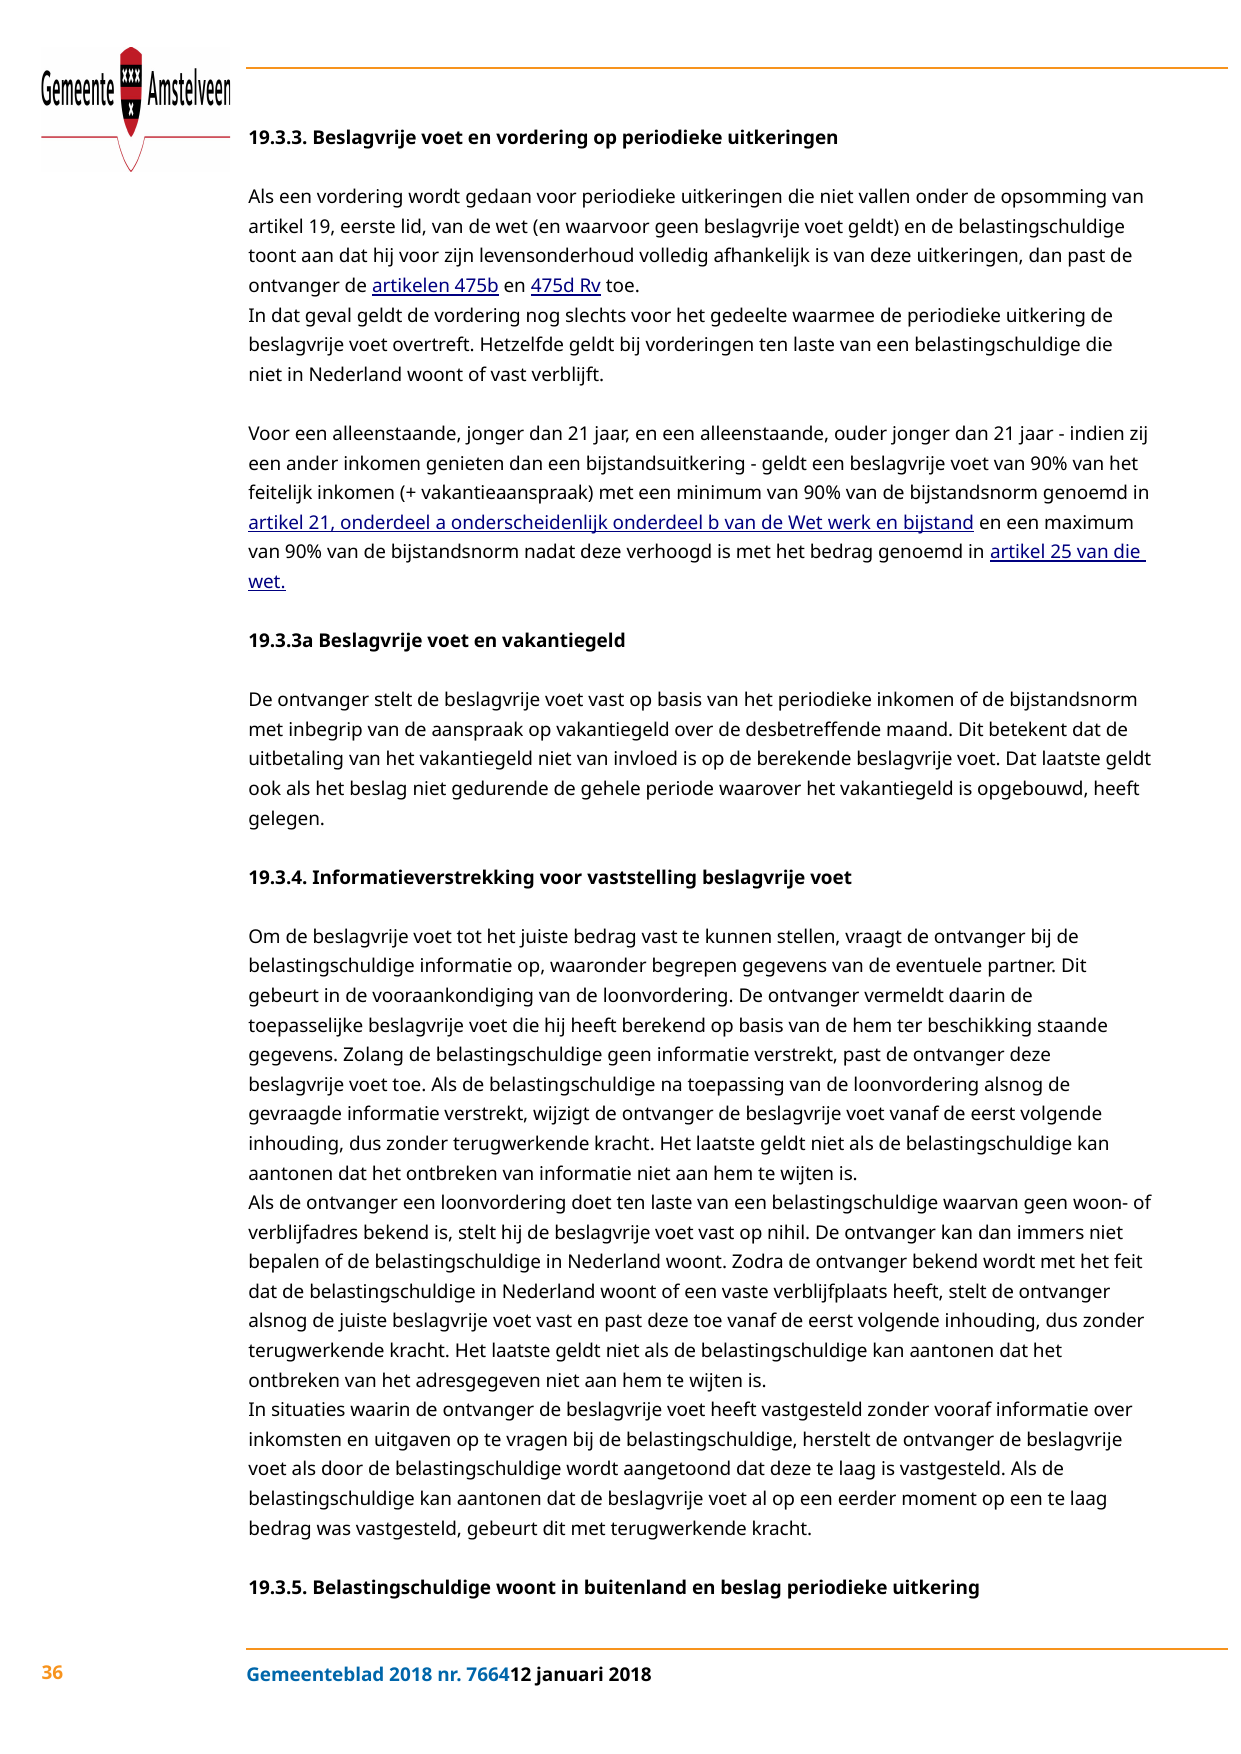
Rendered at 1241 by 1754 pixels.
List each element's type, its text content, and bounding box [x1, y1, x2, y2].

text In dat geval geldt de vordering nog slechts voor het gedeelte waarmee de periodieke uitkering de beslagvrije voet overtreft. Hetzelfde geldt bij vorderingen ten laste van een belastingschuldige die niet in Nederland woont of vast verblijft. [248, 302, 1152, 387]
text De ontvanger stelt de beslagvrije voet vast op basis van het periodieke inkomen of de bijstandsnorm met inbegrip van de aanspraak op vakantiegeld over de desbetreffende maand. Dit betekent dat de uitbetaling van het vakantiegeld niet van invloed is op de berekende beslagvrije voet. Dat laatste geldt ook als het beslag niet gedurende de gehele periode waarover het vakantiegeld is opgebouwd, heeft gelegen. [248, 686, 1152, 831]
text 19.3.4. Informatieverstrekking voor vaststelling beslagvrije voet [248, 864, 1152, 890]
text Om de beslagvrije voet tot het juiste bedrag vast te kunnen stellen, vraagt de ontvanger bij de belastingschuldige informatie op, waaronder begrepen gegevens van de eventuele partner. Dit gebeurt in de vooraankondiging van de loonvordering. De ontvanger vermeldt daarin de toepasselijke beslagvrije voet die hij heeft berekend op basis van de hem ter beschikking staande gegevens. Zolang de belastingschuldige geen informatie verstrekt, past de ontvanger deze beslagvrije voet toe. Als de belastingschuldige na toepassing van de loonvordering alsnog de gevraagde informatie verstrekt, wijzigt de ontvanger de beslagvrije voet vanaf de eerst volgende inhouding, dus zonder terugwerkende kracht. Het laatste geldt niet als de belastingschuldige kan aantonen dat het ontbreken van informatie niet aan hem te wijten is. [248, 923, 1152, 1186]
text In situaties waarin de ontvanger de beslagvrije voet heeft vastgesteld zonder vooraf informatie over inkomsten en uitgaven op te vragen bij de belastingschuldige, herstelt de ontvanger de beslagvrije voet als door de belastingschuldige wordt aangetoond dat deze te laag is vastgesteld. Als de belastingschuldige kan aantonen dat de beslagvrije voet al op een eerder moment op een te laag bedrag was vastgesteld, gebeurt dit met terugwerkende kracht. [248, 1396, 1152, 1541]
text Als de ontvanger een loonvordering doet ten laste van een belastingschuldige waarvan geen woon- of verblijfadres bekend is, stelt hij de beslagvrije voet vast op nihil. De ontvanger kan dan immers niet bepalen of de belastingschuldige in Nederland woont. Zodra de ontvanger bekend wordt met het feit dat de belastingschuldige in Nederland woont of een vaste verblijfplaats heeft, stelt de ontvanger alsnog de juiste beslagvrije voet vast en past deze toe vanaf de eerst volgende inhouding, dus zonder terugwerkende kracht. Het laatste geldt niet als de belastingschuldige kan aantonen dat het ontbreken van het adresgegeven niet aan hem te wijten is. [248, 1189, 1152, 1393]
text 19.3.3a Beslagvrije voet en vakantiegeld [248, 627, 1152, 653]
text Als een vordering wordt gedaan voor periodieke uitkeringen die niet vallen onder de opsomming van artikel 19, eerste lid, van de wet (en waarvoor geen beslagvrije voet geldt) en de belastingschuldige toont aan dat hij voor zijn levensonderhoud volledig afhankelijk is van deze uitkeringen, dan past de ontvanger de artikelen 475b en 475d Rv toe. [248, 183, 1152, 298]
text 19.3.5. Belastingschuldige woont in buitenland en beslag periodieke uitkering [248, 1574, 1152, 1600]
text 19.3.3. Beslagvrije voet en vordering op periodieke uitkeringen [248, 124, 1152, 150]
picture [41, 47, 231, 172]
text Voor een alleenstaande, jonger dan 21 jaar, en een alleenstaande, ouder jonger dan 21 jaar - indien zij een ander inkomen genieten dan een bijstandsuitkering - geldt een beslagvrije voet van 90% van het feitelijk inkomen (+ vakantieaanspraak) met een minimum van 90% van de bijstandsnorm genoemd in artikel 21, onderdeel a onderscheidenlijk onderdeel b van de Wet werk en bijstand en een maximum van 90% van de bijstandsnorm nadat deze verhoogd is met het bedrag genoemd in artikel 25 van die wet. [248, 420, 1152, 594]
